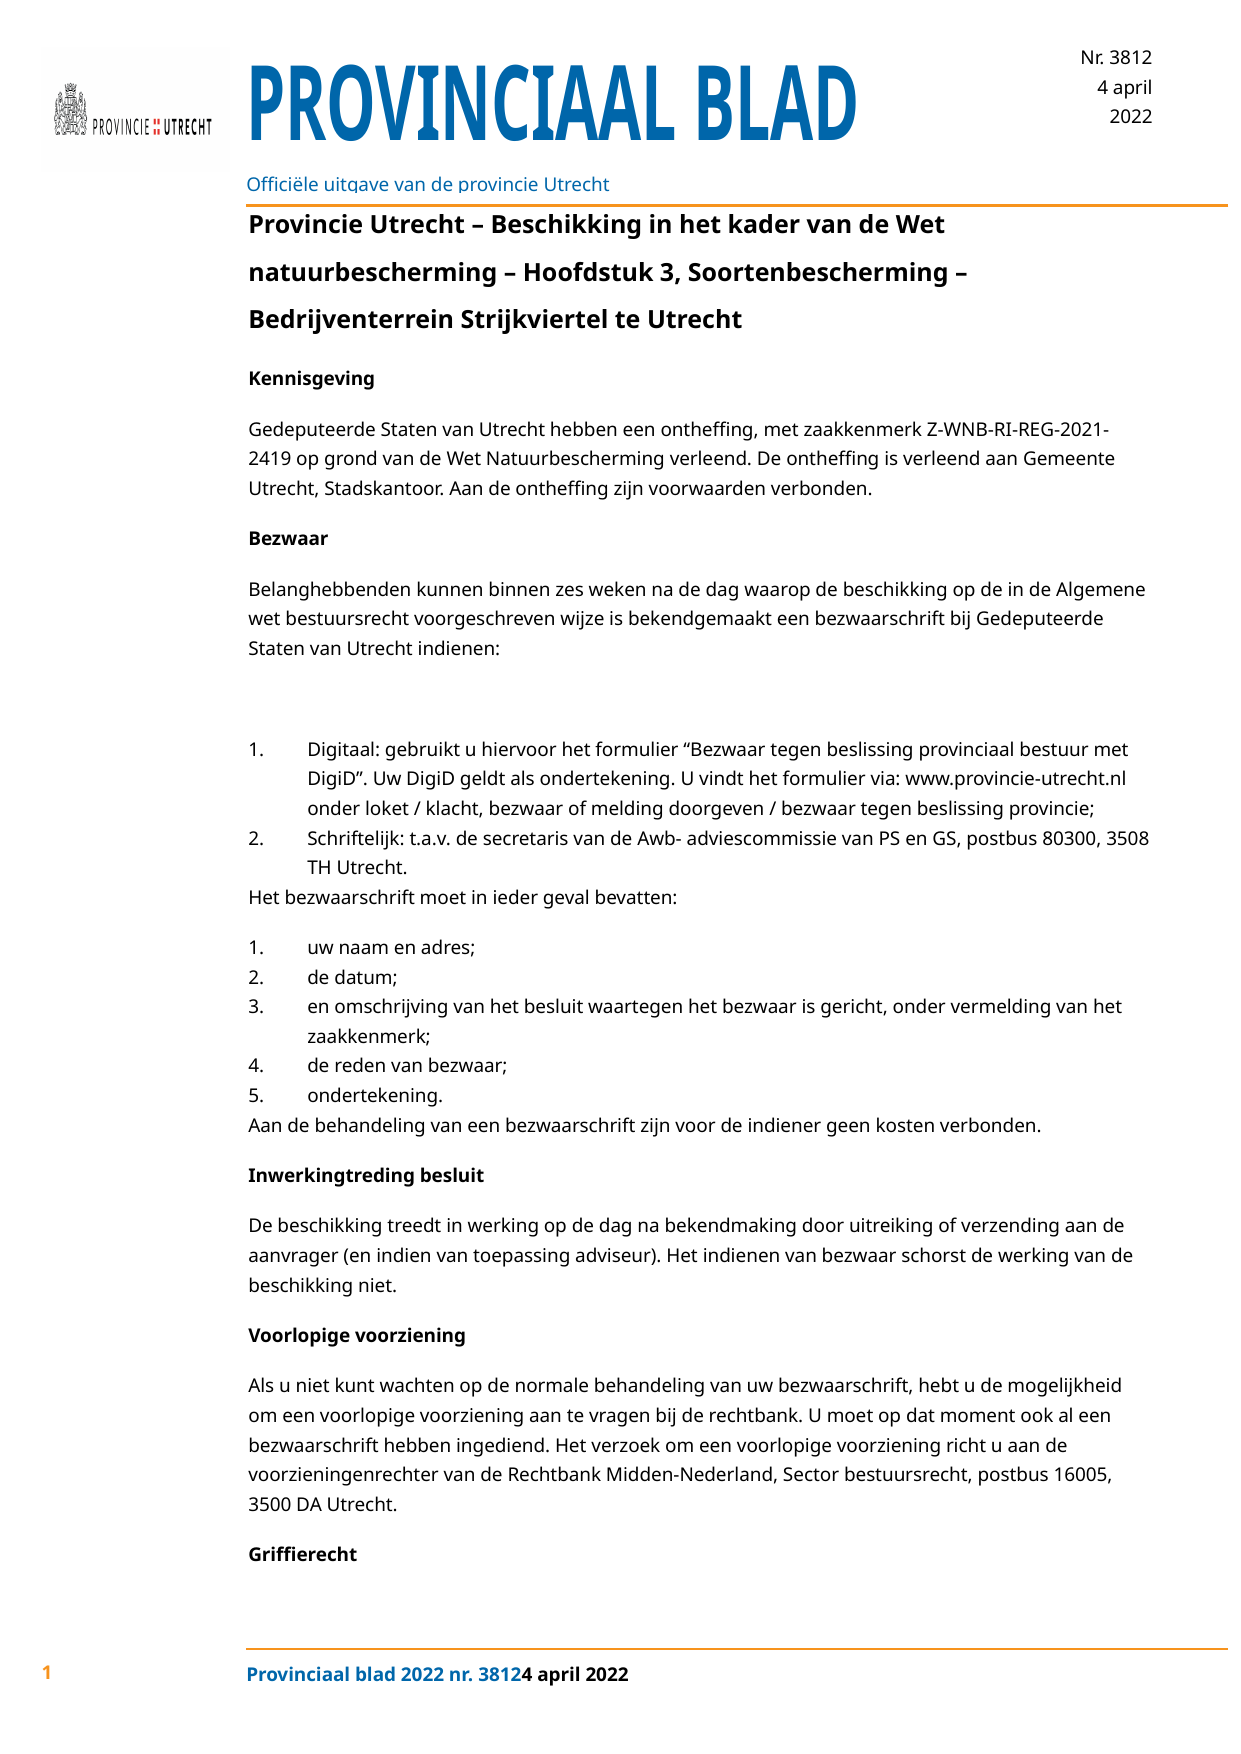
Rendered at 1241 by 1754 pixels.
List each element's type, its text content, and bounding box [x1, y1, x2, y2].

text De beschikking treedt in werking op de dag na bekendmaking door uitreiking of verzending aan de aanvrager (en indien van toepassing adviseur). Het indienen van bezwaar schorst de werking van de beschikking niet. [248, 1213, 1152, 1297]
list de reden van bezwaar; [248, 1053, 1152, 1078]
text Bezwaar [248, 526, 1152, 551]
text Het bezwaarschrift moet in ieder geval bevatten: [248, 884, 1152, 909]
text Kennisgeving [248, 366, 1152, 391]
list Digitaal: gebruikt u hiervoor het formulier “Bezwaar tegen beslissing provinciaal bestuur met DigiD”. Uw DigiD geldt als ondertekening. U vindt het formulier via: www.provincie-utrecht.nl onder loket / klacht, bezwaar of melding doorgeven / bezwaar tegen beslissing provincie; [248, 736, 1152, 821]
text Provincie Utrecht – Beschikking in het kader van de Wet natuurbescherming – Hoofdstuk 3, Soortenbescherming – Bedrijventerrein Strijkviertel te Utrecht [248, 207, 1152, 336]
text Belanghebbenden kunnen binnen zes weken na de dag waarop de beschikking op de in de Algemene wet bestuursrecht voorgeschreven wijze is bekendgemaakt een bezwaarschrift bij Gedeputeerde Staten van Utrecht indienen: [248, 576, 1152, 661]
list Schriftelijk: t.a.v. de secretaris van de Awb- adviescommissie van PS en GS, postbus 80300, 3508 TH Utrecht. [248, 825, 1152, 880]
list de datum; [248, 964, 1152, 989]
list uw naam en adres; [248, 934, 1152, 960]
text Aan de behandeling van een bezwaarschrift zijn voor de indiener geen kosten verbonden. [248, 1112, 1152, 1137]
text Inwerkingtreding besluit [248, 1162, 1152, 1188]
text Als u niet kunt wachten op de normale behandeling van uw bezwaarschrift, hebt u de mogelijkheid om een voorlopige voorziening aan te vragen bij de rechtbank. U moet op dat moment ook al een bezwaarschrift hebben ingediend. Het verzoek om een voorlopige voorziening richt u aan de voorzieningenrechter van de Rechtbank Midden-Nederland, Sector bestuursrecht, postbus 16005, 3500 DA Utrecht. [248, 1373, 1152, 1517]
text Griffierecht [248, 1541, 1152, 1567]
picture [41, 47, 231, 172]
text Voorlopige voorziening [248, 1322, 1152, 1348]
text Gedeputeerde Staten van Utrecht hebben een ontheffing, met zaakkenmerk Z-WNB-RI-REG-2021-2419 op grond van de Wet Natuurbescherming verleend. De ontheffing is verleend aan Gemeente Utrecht, Stadskantoor. Aan de ontheffing zijn voorwaarden verbonden. [248, 416, 1152, 501]
list en omschrijving van het besluit waartegen het bezwaar is gericht, onder vermelding van het zaakkenmerk; [248, 993, 1152, 1049]
list ondertekening. [248, 1082, 1152, 1108]
